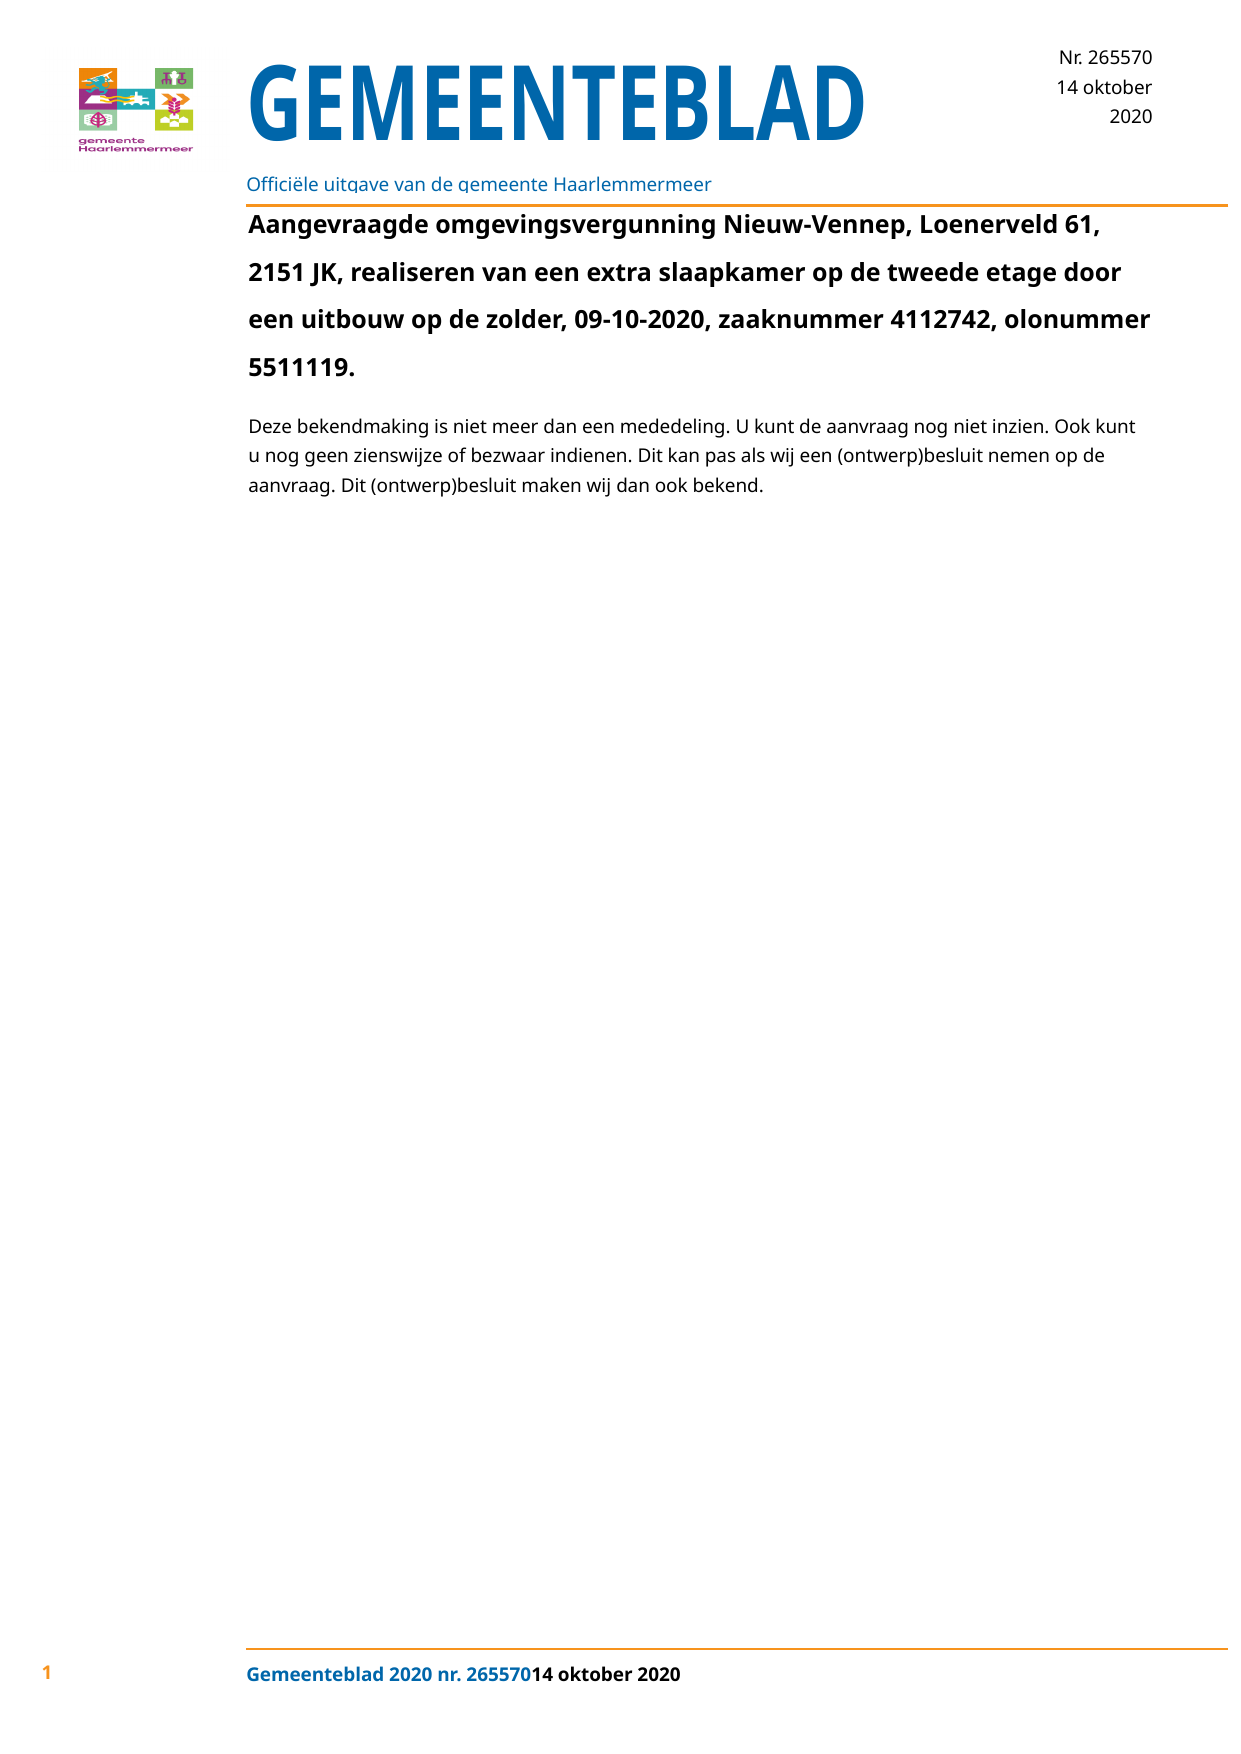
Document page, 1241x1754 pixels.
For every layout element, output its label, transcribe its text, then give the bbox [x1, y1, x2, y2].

text Deze bekendmaking is niet meer dan een mededeling. U kunt de aanvraag nog niet inzien. Ook kunt u nog geen zienswijze of bezwaar indienen. Dit kan pas als wij een (ontwerp)besluit nemen op de aanvraag. Dit (ontwerp)besluit maken wij dan ook bekend. [248, 413, 1152, 498]
text Aangevraagde omgevingsvergunning Nieuw-Vennep, Loenerveld 61, 2151 JK, realiseren van een extra slaapkamer op de tweede etage door een uitbouw op de zolder, 09-10-2020, zaaknummer 4112742, olonummer 5511119. [248, 207, 1152, 384]
picture [41, 47, 231, 172]
